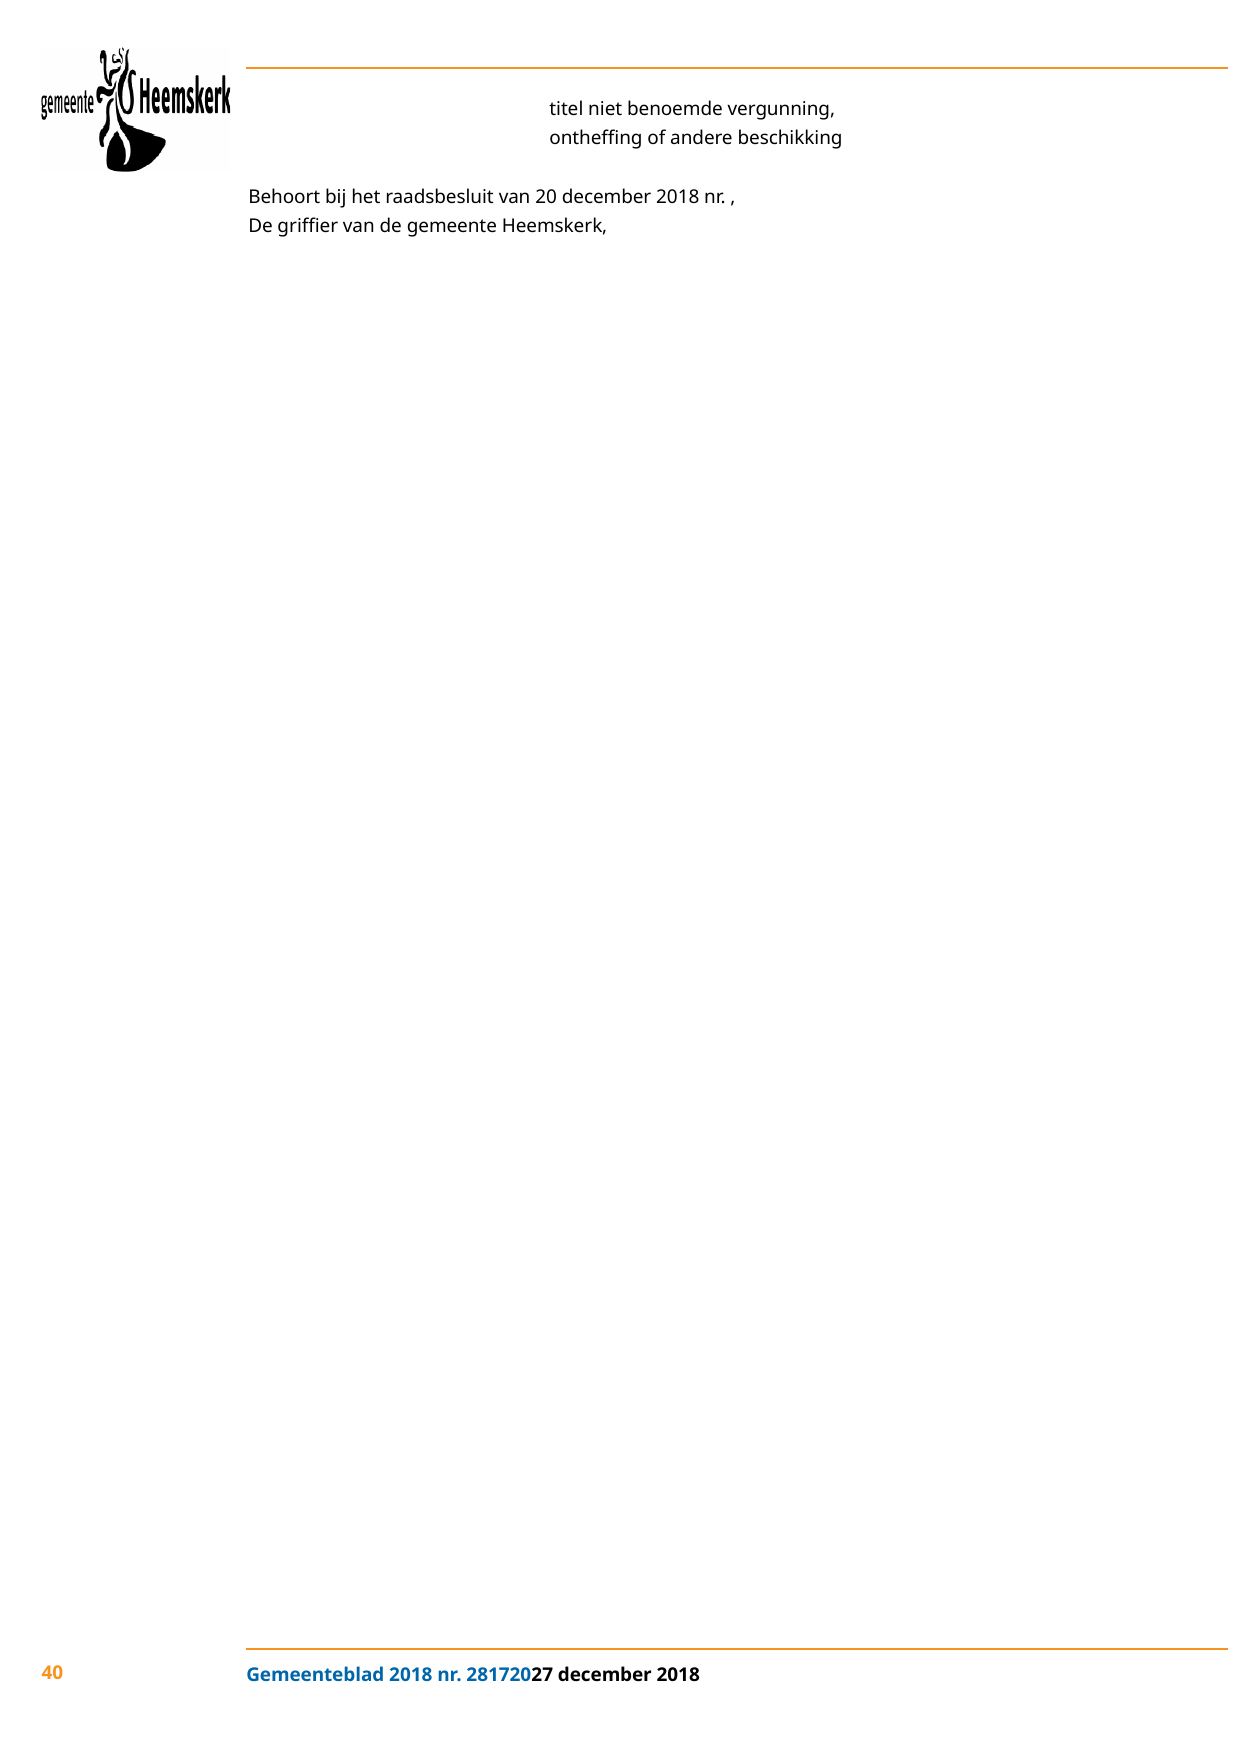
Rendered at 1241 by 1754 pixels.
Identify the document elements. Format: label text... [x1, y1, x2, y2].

text Behoort bij het raadsbesluit van 20 december 2018 nr. , [248, 183, 1152, 209]
table_cell titel niet benoemde vergunning, ontheffing of andere beschikking [549, 95, 850, 150]
picture [41, 47, 231, 172]
table_cell [850, 95, 1152, 150]
text De griffier van de gemeente Heemskerk, [248, 212, 1152, 238]
table_cell [248, 95, 549, 150]
